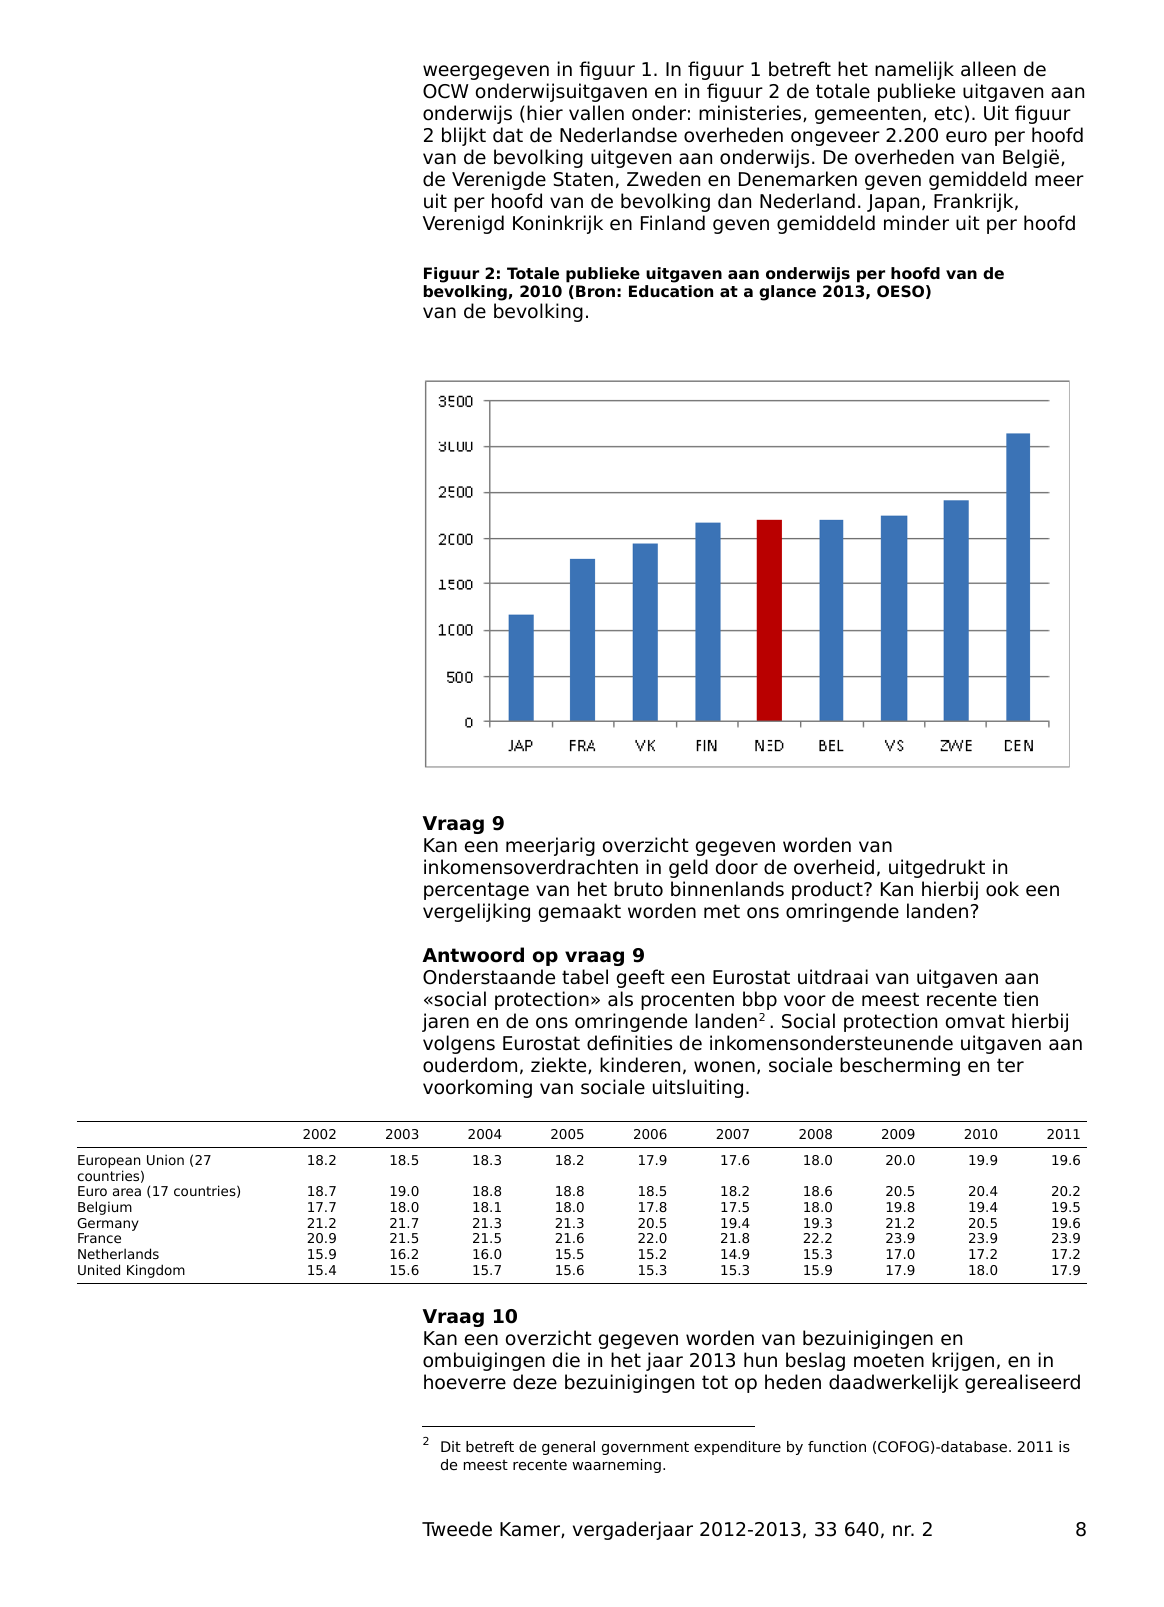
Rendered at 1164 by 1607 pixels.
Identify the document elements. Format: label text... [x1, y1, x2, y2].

table_cell 20.5 [839, 1184, 921, 1200]
table_cell 19.9 [921, 1148, 1004, 1184]
table_cell 20.0 [839, 1148, 921, 1184]
table_cell 15.9 [756, 1263, 838, 1283]
text Vraag 9 [422, 813, 1087, 835]
table_header [77, 1122, 260, 1147]
text Figuur 2: Totale publieke uitgaven aan onderwijs per hoofd van de bevolking, 2010 (Bron: Education at a glance 2013, OESO) [422, 265, 1072, 301]
table_cell 18.7 [260, 1184, 342, 1200]
text Dit betreft de general government expenditure by function (COFOG)-database. 2011 is de meest recente waarneming. [422, 1435, 1087, 1474]
table_cell 18.6 [756, 1184, 838, 1200]
table_cell 14.9 [673, 1247, 756, 1263]
table_cell 16.0 [425, 1247, 508, 1263]
table_header 2011 [1004, 1122, 1087, 1147]
table_cell 18.0 [756, 1200, 838, 1216]
table_cell 18.0 [756, 1148, 838, 1184]
table_cell 18.3 [425, 1148, 508, 1184]
table_cell 17.5 [673, 1200, 756, 1216]
table_cell 19.4 [673, 1216, 756, 1231]
table_cell 21.3 [425, 1216, 508, 1231]
table_cell 15.3 [756, 1247, 838, 1263]
table_header 2004 [425, 1122, 508, 1147]
table_cell 17.9 [839, 1263, 921, 1283]
table_cell 18.0 [508, 1200, 591, 1216]
table_cell 20.5 [591, 1216, 673, 1231]
table_header 2008 [756, 1122, 838, 1147]
table_cell 18.8 [425, 1184, 508, 1200]
table_cell 19.6 [1004, 1216, 1087, 1231]
table_cell 18.0 [921, 1263, 1004, 1283]
table_header 2010 [921, 1122, 1004, 1147]
table_cell 17.9 [591, 1148, 673, 1184]
table_cell 15.6 [508, 1263, 591, 1283]
table_cell 19.0 [343, 1184, 425, 1200]
table_cell France [77, 1231, 260, 1247]
table_cell European Union (27 countries) [77, 1148, 260, 1184]
table_cell 15.3 [591, 1263, 673, 1283]
table_header 2005 [508, 1122, 591, 1147]
table_cell 22.0 [591, 1231, 673, 1247]
table_header 2009 [839, 1122, 921, 1147]
table_cell 18.1 [425, 1200, 508, 1216]
table_cell 19.3 [756, 1216, 838, 1231]
table_cell 21.3 [508, 1216, 591, 1231]
text Kan een overzicht gegeven worden van bezuinigingen en ombuigingen die in het jaar 2013 hun beslag moeten krijgen, en in hoeverre deze bezuinigingen tot op heden daadwerkelijk gerealiseerd [422, 1328, 1087, 1394]
table_cell 19.4 [921, 1200, 1004, 1216]
table_cell 19.8 [839, 1200, 921, 1216]
table_header 2003 [343, 1122, 425, 1147]
text Vraag 10 [422, 1306, 1087, 1328]
table_cell 15.5 [508, 1247, 591, 1263]
table_cell 21.6 [508, 1231, 591, 1247]
table_cell 21.7 [343, 1216, 425, 1231]
table_header 2002 [260, 1122, 342, 1147]
table_cell 23.9 [839, 1231, 921, 1247]
table_cell 20.5 [921, 1216, 1004, 1231]
table_cell 21.2 [839, 1216, 921, 1231]
table_cell 23.9 [1004, 1231, 1087, 1247]
table_cell 15.9 [260, 1247, 342, 1263]
text Antwoord op vraag 9 [422, 945, 1087, 967]
table_cell Belgium [77, 1200, 260, 1216]
table_cell 18.8 [508, 1184, 591, 1200]
table_cell 17.2 [921, 1247, 1004, 1263]
table_cell United Kingdom [77, 1263, 260, 1283]
table_cell 15.6 [343, 1263, 425, 1283]
table_cell 21.5 [425, 1231, 508, 1247]
text Onderstaande tabel geeft een Eurostat uitdraai van uitgaven aan «social protection» als procenten bbp voor de meest recente tien jaren en de ons omringende landen. Social protection omvat hierbij volgens Eurostat definities de inkomensondersteunende uitgaven aan ouderdom, ziekte, kinderen, wonen, sociale bescherming en ter voorkoming van sociale uitsluiting. [422, 967, 1087, 1099]
table_cell 19.5 [1004, 1200, 1087, 1216]
table_cell 18.5 [591, 1184, 673, 1200]
table_header 2007 [673, 1122, 756, 1147]
table_cell 17.9 [1004, 1263, 1087, 1283]
text Kan een meerjarig overzicht gegeven worden van inkomensoverdrachten in geld door de overheid, uitgedrukt in percentage van het bruto binnenlands product? Kan hierbij ook een vergelijking gemaakt worden met ons omringende landen? [422, 835, 1087, 923]
table_cell 17.8 [591, 1200, 673, 1216]
table_cell 17.2 [1004, 1247, 1087, 1263]
table_cell Netherlands [77, 1247, 260, 1263]
table_cell 15.2 [591, 1247, 673, 1263]
text weergegeven in figuur 1. In figuur 1 betreft het namelijk alleen de OCW onderwijsuitgaven en in figuur 2 de totale publieke uitgaven aan onderwijs (hier vallen onder: ministeries, gemeenten, etc). Uit figuur 2 blijkt dat de Nederlandse overheden ongeveer 2.200 euro per hoofd van de bevolking uitgeven aan onderwijs. De overheden van België, de Verenigde Staten, Zweden en Denemarken geven gemiddeld meer uit per hoofd van de bevolking dan Nederland. Japan, Frankrijk, Verenigd Koninkrijk en Finland geven gemiddeld minder uit per hoofd van de bevolking. [422, 59, 1087, 323]
table_cell 19.6 [1004, 1148, 1087, 1184]
table_cell 16.2 [343, 1247, 425, 1263]
table_cell 18.2 [260, 1148, 342, 1184]
table_cell Germany [77, 1216, 260, 1231]
table_cell 22.2 [756, 1231, 838, 1247]
table_cell 21.8 [673, 1231, 756, 1247]
table_cell 21.2 [260, 1216, 342, 1231]
table_cell 20.4 [921, 1184, 1004, 1200]
table_cell 18.2 [673, 1184, 756, 1200]
picture [422, 378, 1072, 769]
table_cell Euro area (17 countries) [77, 1184, 260, 1200]
table_cell 18.5 [343, 1148, 425, 1184]
table_cell 15.4 [260, 1263, 342, 1283]
table_cell 18.0 [343, 1200, 425, 1216]
table_cell 18.2 [508, 1148, 591, 1184]
table_cell 17.0 [839, 1247, 921, 1263]
table_header 2006 [591, 1122, 673, 1147]
table_cell 20.9 [260, 1231, 342, 1247]
table_cell 17.6 [673, 1148, 756, 1184]
table_cell 20.2 [1004, 1184, 1087, 1200]
table_cell 21.5 [343, 1231, 425, 1247]
table_cell 15.7 [425, 1263, 508, 1283]
table_cell 17.7 [260, 1200, 342, 1216]
table_cell 23.9 [921, 1231, 1004, 1247]
table_cell 15.3 [673, 1263, 756, 1283]
